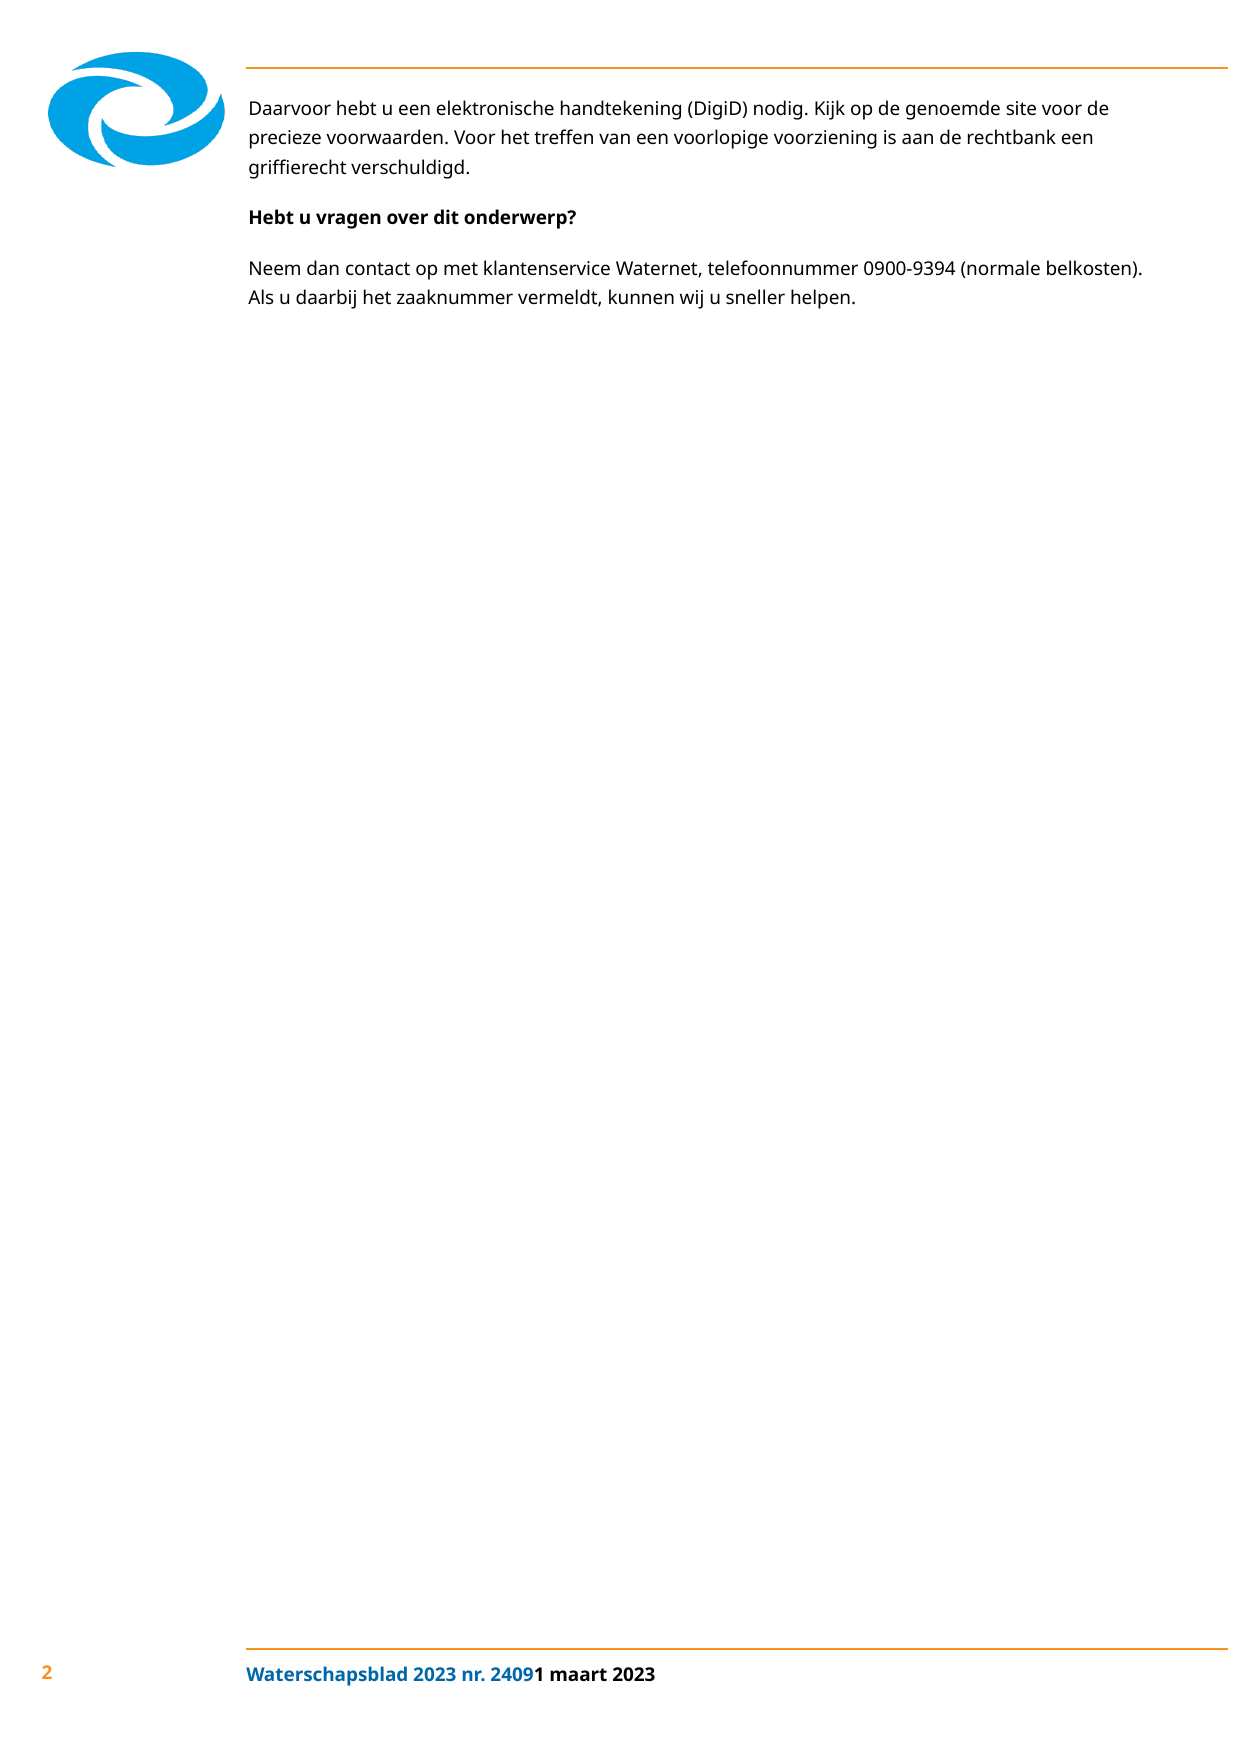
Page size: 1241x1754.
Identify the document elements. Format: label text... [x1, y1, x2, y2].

text Hebt u vragen over dit onderwerp? [248, 204, 1152, 230]
text Neem dan contact op met klantenservice Waternet, telefoonnummer 0900-9394 (normale belkosten). Als u daarbij het zaaknummer vermeldt, kunnen wij u sneller helpen. [248, 255, 1152, 310]
picture [41, 47, 231, 172]
text Daarvoor hebt u een elektronische handtekening (DigiD) nodig. Kijk op de genoemde site voor de precieze voorwaarden. Voor het treffen van een voorlopige voorziening is aan de rechtbank een griffierecht verschuldigd. [248, 95, 1152, 180]
